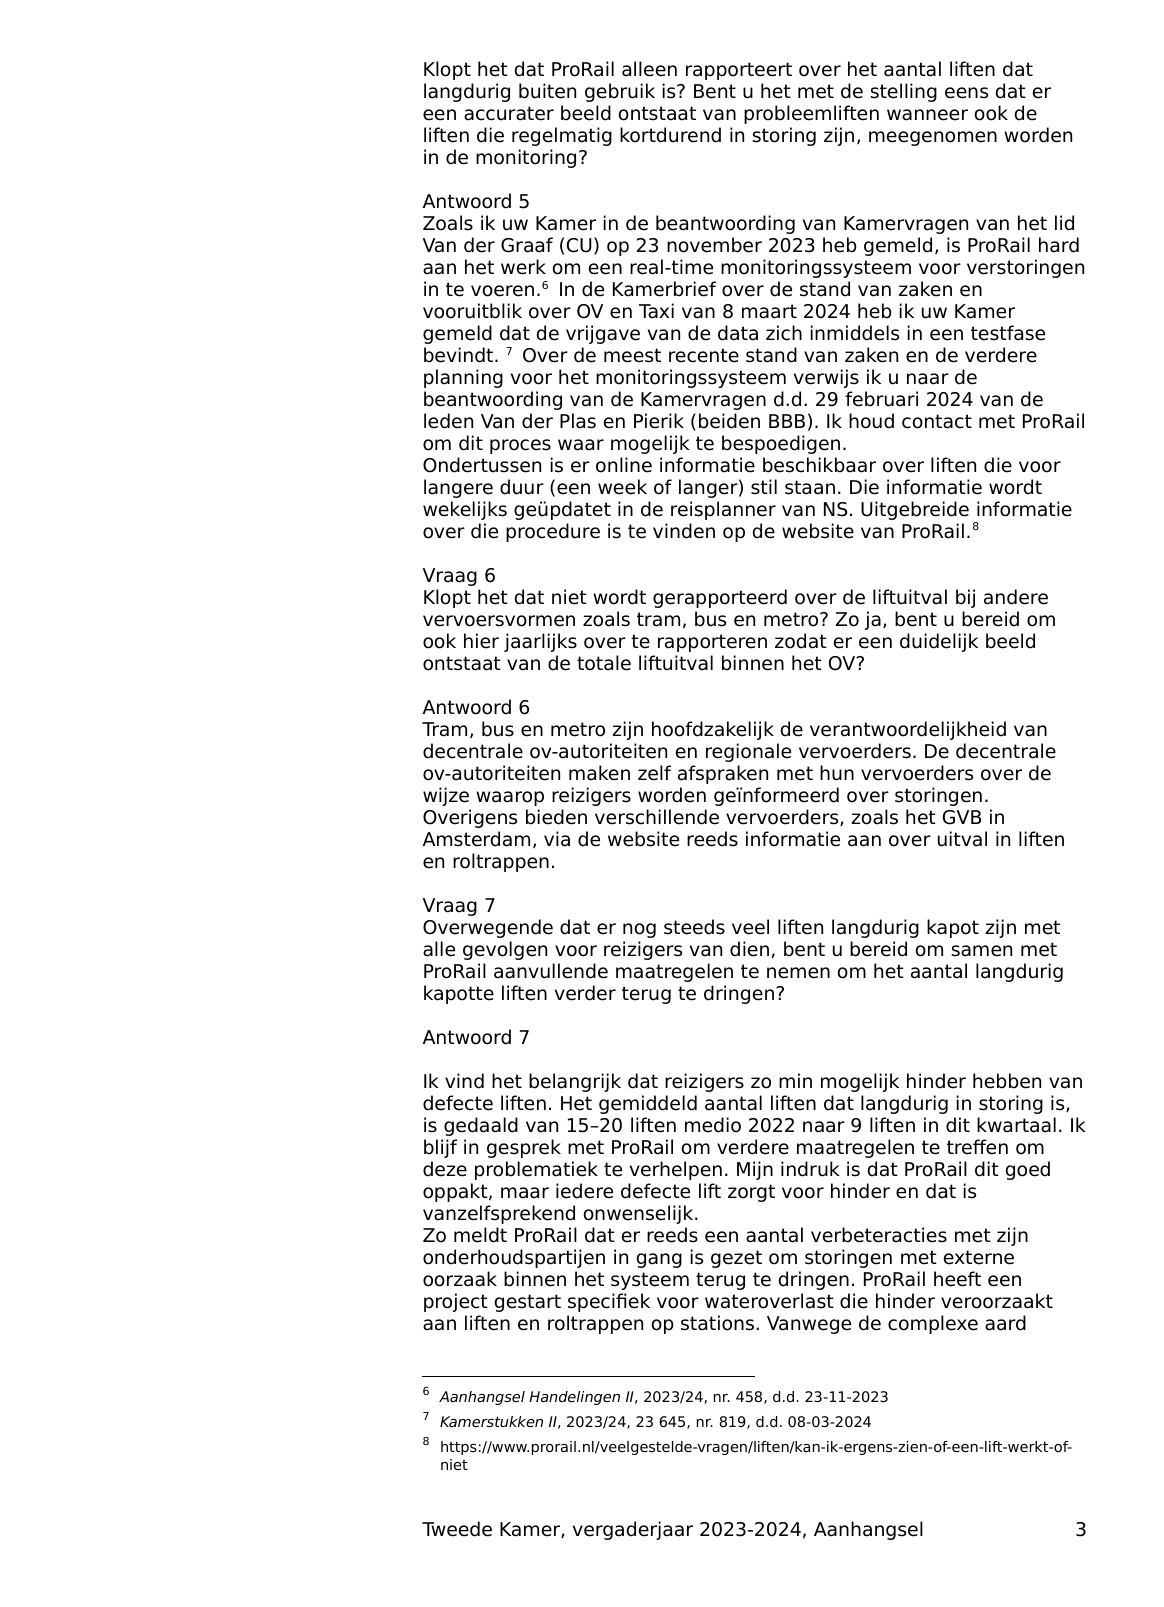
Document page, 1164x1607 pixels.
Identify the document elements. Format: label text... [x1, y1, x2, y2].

text Zoals ik uw Kamer in de beantwoording van Kamervragen van het lid Van der Graaf (CU) op 23 november 2023 heb gemeld, is ProRail hard aan het werk om een real-time monitoringssysteem voor verstoringen in te voeren. In de Kamerbrief over de stand van zaken en vooruitblik over OV en Taxi van 8 maart 2024 heb ik uw Kamer gemeld dat de vrijgave van de data zich inmiddels in een testfase bevindt. Over de meest recente stand van zaken en de verdere planning voor het monitoringssysteem verwijs ik u naar de beantwoording van de Kamervragen d.d. 29 februari 2024 van de leden Van der Plas en Pierik (beiden BBB). Ik houd contact met ProRail om dit proces waar mogelijk te bespoedigen. [422, 213, 1087, 455]
text Tram, bus en metro zijn hoofdzakelijk de verantwoordelijkheid van decentrale ov-autoriteiten en regionale vervoerders. De decentrale ov-autoriteiten maken zelf afspraken met hun vervoerders over de wijze waarop reizigers worden geïnformeerd over storingen. Overigens bieden verschillende vervoerders, zoals het GVB in Amsterdam, via de website reeds informatie aan over uitval in liften en roltrappen. [422, 719, 1087, 873]
text Aanhangsel Handelingen II, 2023/24, nr. 458, d.d. 23-11-2023 [422, 1385, 1087, 1407]
text Antwoord 5 [422, 191, 1087, 213]
text Vraag 7 [422, 895, 1087, 917]
text Vraag 6 [422, 565, 1087, 587]
text Zo meldt ProRail dat er reeds een aantal verbeteracties met zijn onderhoudspartijen in gang is gezet om storingen met externe oorzaak binnen het systeem terug te dringen. ProRail heeft een project gestart specifiek voor wateroverlast die hinder veroorzaakt aan liften en roltrappen op stations. Vanwege de complexe aard [422, 1225, 1087, 1335]
text Klopt het dat niet wordt gerapporteerd over de liftuitval bij andere vervoersvormen zoals tram, bus en metro? Zo ja, bent u bereid om ook hier jaarlijks over te rapporteren zodat er een duidelijk beeld ontstaat van de totale liftuitval binnen het OV? [422, 587, 1087, 675]
text https://www.prorail.nl/veelgestelde-vragen/liften/kan-ik-ergens-zien-of-een-lift-werkt-of-niet [422, 1435, 1087, 1474]
text Ik vind het belangrijk dat reizigers zo min mogelijk hinder hebben van defecte liften. Het gemiddeld aantal liften dat langdurig in storing is, is gedaald van 15–20 liften medio 2022 naar 9 liften in dit kwartaal. Ik blijf in gesprek met ProRail om verdere maatregelen te treffen om deze problematiek te verhelpen. Mijn indruk is dat ProRail dit goed oppakt, maar iedere defecte lift zorgt voor hinder en dat is vanzelfsprekend onwenselijk. [422, 1071, 1087, 1225]
text Klopt het dat ProRail alleen rapporteert over het aantal liften dat langdurig buiten gebruik is? Bent u het met de stelling eens dat er een accurater beeld ontstaat van probleemliften wanneer ook de liften die regelmatig kortdurend in storing zijn, meegenomen worden in de monitoring? [422, 59, 1087, 169]
text Antwoord 7 [422, 1027, 1087, 1049]
text Ondertussen is er online informatie beschikbaar over liften die voor langere duur (een week of langer) stil staan. Die informatie wordt wekelijks geüpdatet in de reisplanner van NS. Uitgebreide informatie over die procedure is te vinden op de website van ProRail. [422, 455, 1087, 543]
text Kamerstukken II, 2023/24, 23 645, nr. 819, d.d. 08-03-2024 [422, 1410, 1087, 1432]
text Overwegende dat er nog steeds veel liften langdurig kapot zijn met alle gevolgen voor reizigers van dien, bent u bereid om samen met ProRail aanvullende maatregelen te nemen om het aantal langdurig kapotte liften verder terug te dringen? [422, 917, 1087, 1005]
text Antwoord 6 [422, 697, 1087, 719]
